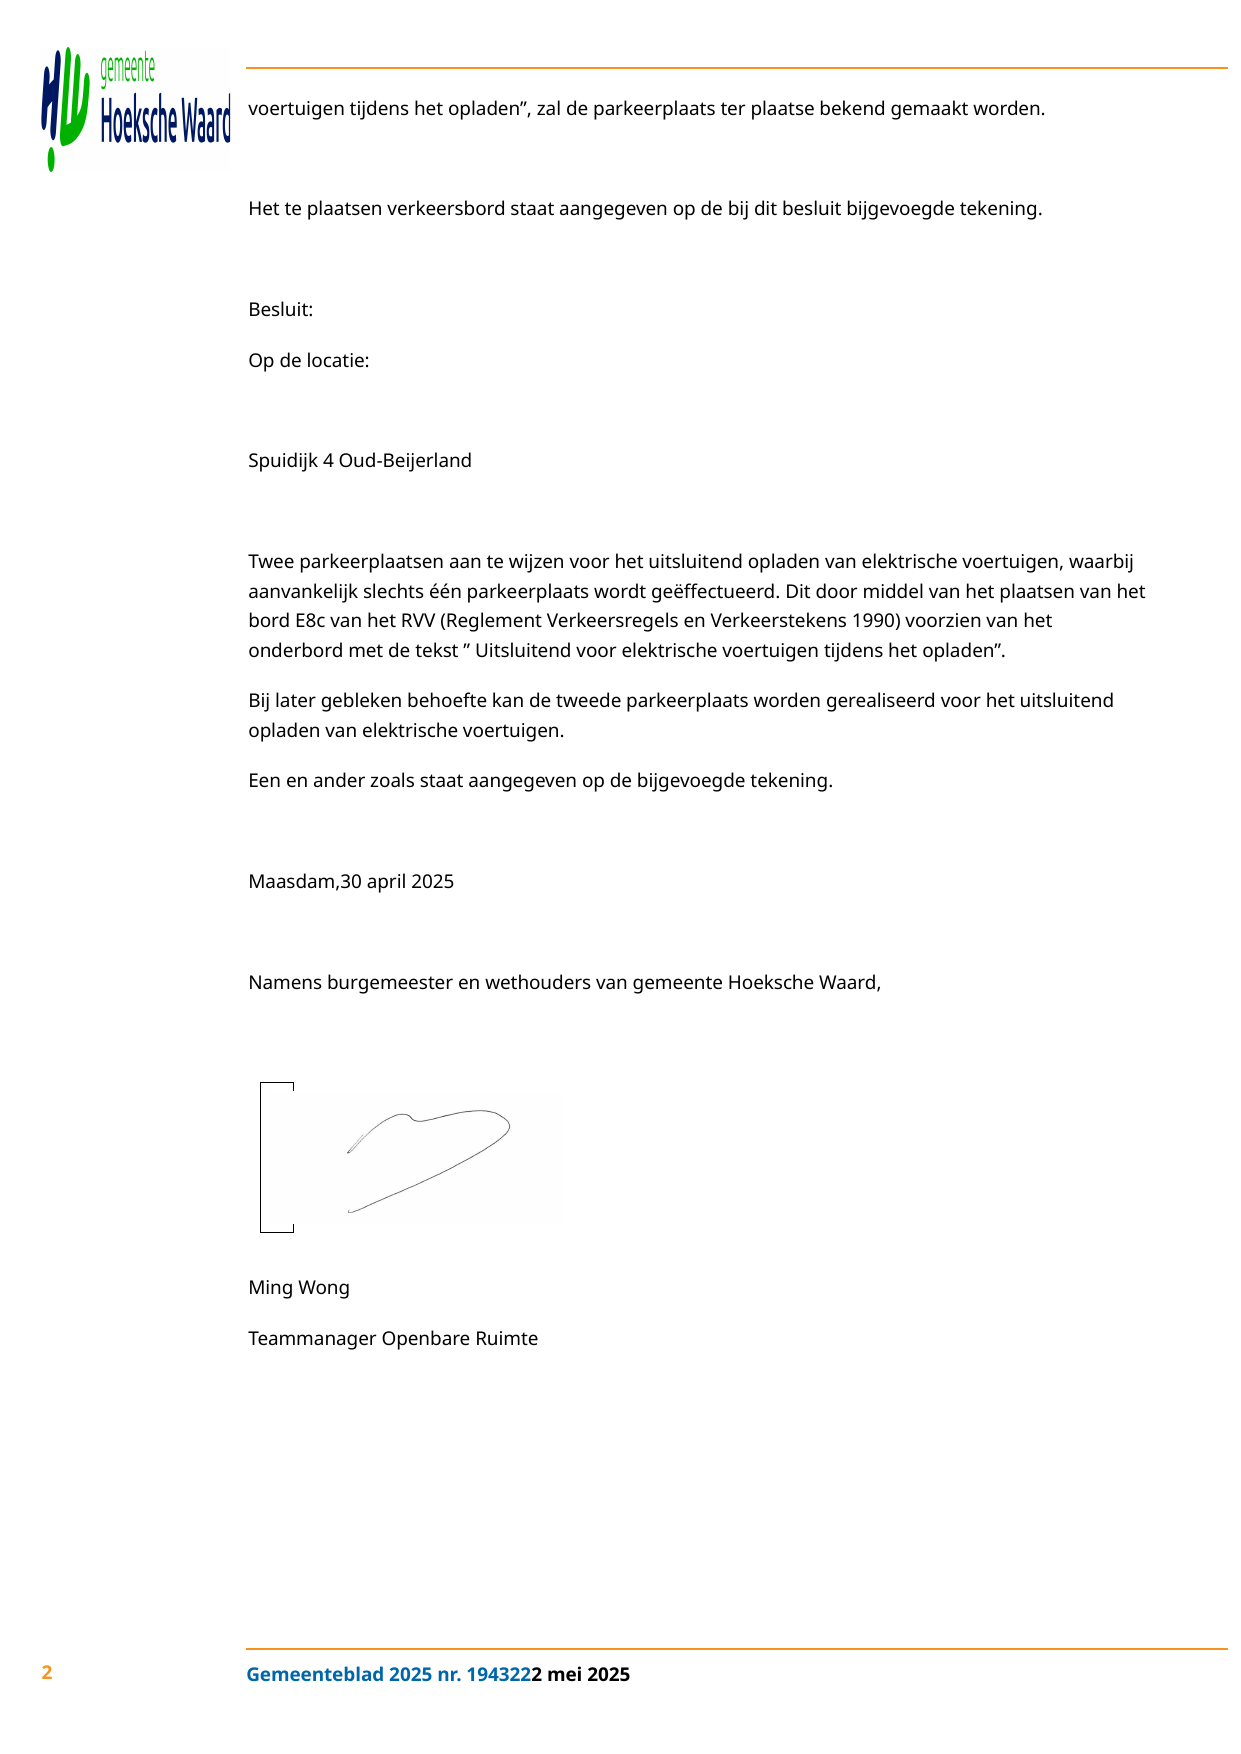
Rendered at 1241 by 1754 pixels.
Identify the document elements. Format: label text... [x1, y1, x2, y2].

text Een en ander zoals staat aangegeven op de bijgevoegde tekening. [248, 768, 1152, 793]
text Teammanager Openbare Ruimte [248, 1325, 1152, 1351]
text Twee parkeerplaatsen aan te wijzen voor het uitsluitend opladen van elektrische voertuigen, waarbij aanvankelijk slechts één parkeerplaats wordt geëffectueerd. Dit door middel van het plaatsen van het bord E8c van het RVV (Reglement Verkeersregels en Verkeerstekens 1990) voorzien van het onderbord met de tekst ” Uitsluitend voor elektrische voertuigen tijdens het opladen”. [248, 548, 1152, 663]
text Spuidijk 4 Oud-Beijerland [248, 448, 1152, 473]
text Bij later gebleken behoefte kan de tweede parkeerplaats worden gerealiseerd voor het uitsluitend opladen van elektrische voertuigen. [248, 688, 1152, 743]
text Het te plaatsen verkeersbord staat aangegeven op de bij dit besluit bijgevoegde tekening. [248, 196, 1152, 221]
picture [268, 1091, 565, 1224]
text Maasdam,30 april 2025 [248, 868, 1152, 894]
text Ming Wong [248, 1274, 1152, 1300]
picture [41, 47, 231, 172]
text Besluit: [248, 296, 1152, 322]
text voertuigen tijdens het opladen”, zal de parkeerplaats ter plaatse bekend gemaakt worden. [248, 95, 1152, 121]
text Namens burgemeester en wethouders van gemeente Hoeksche Waard, [248, 969, 1152, 995]
text Op de locatie: [248, 347, 1152, 373]
